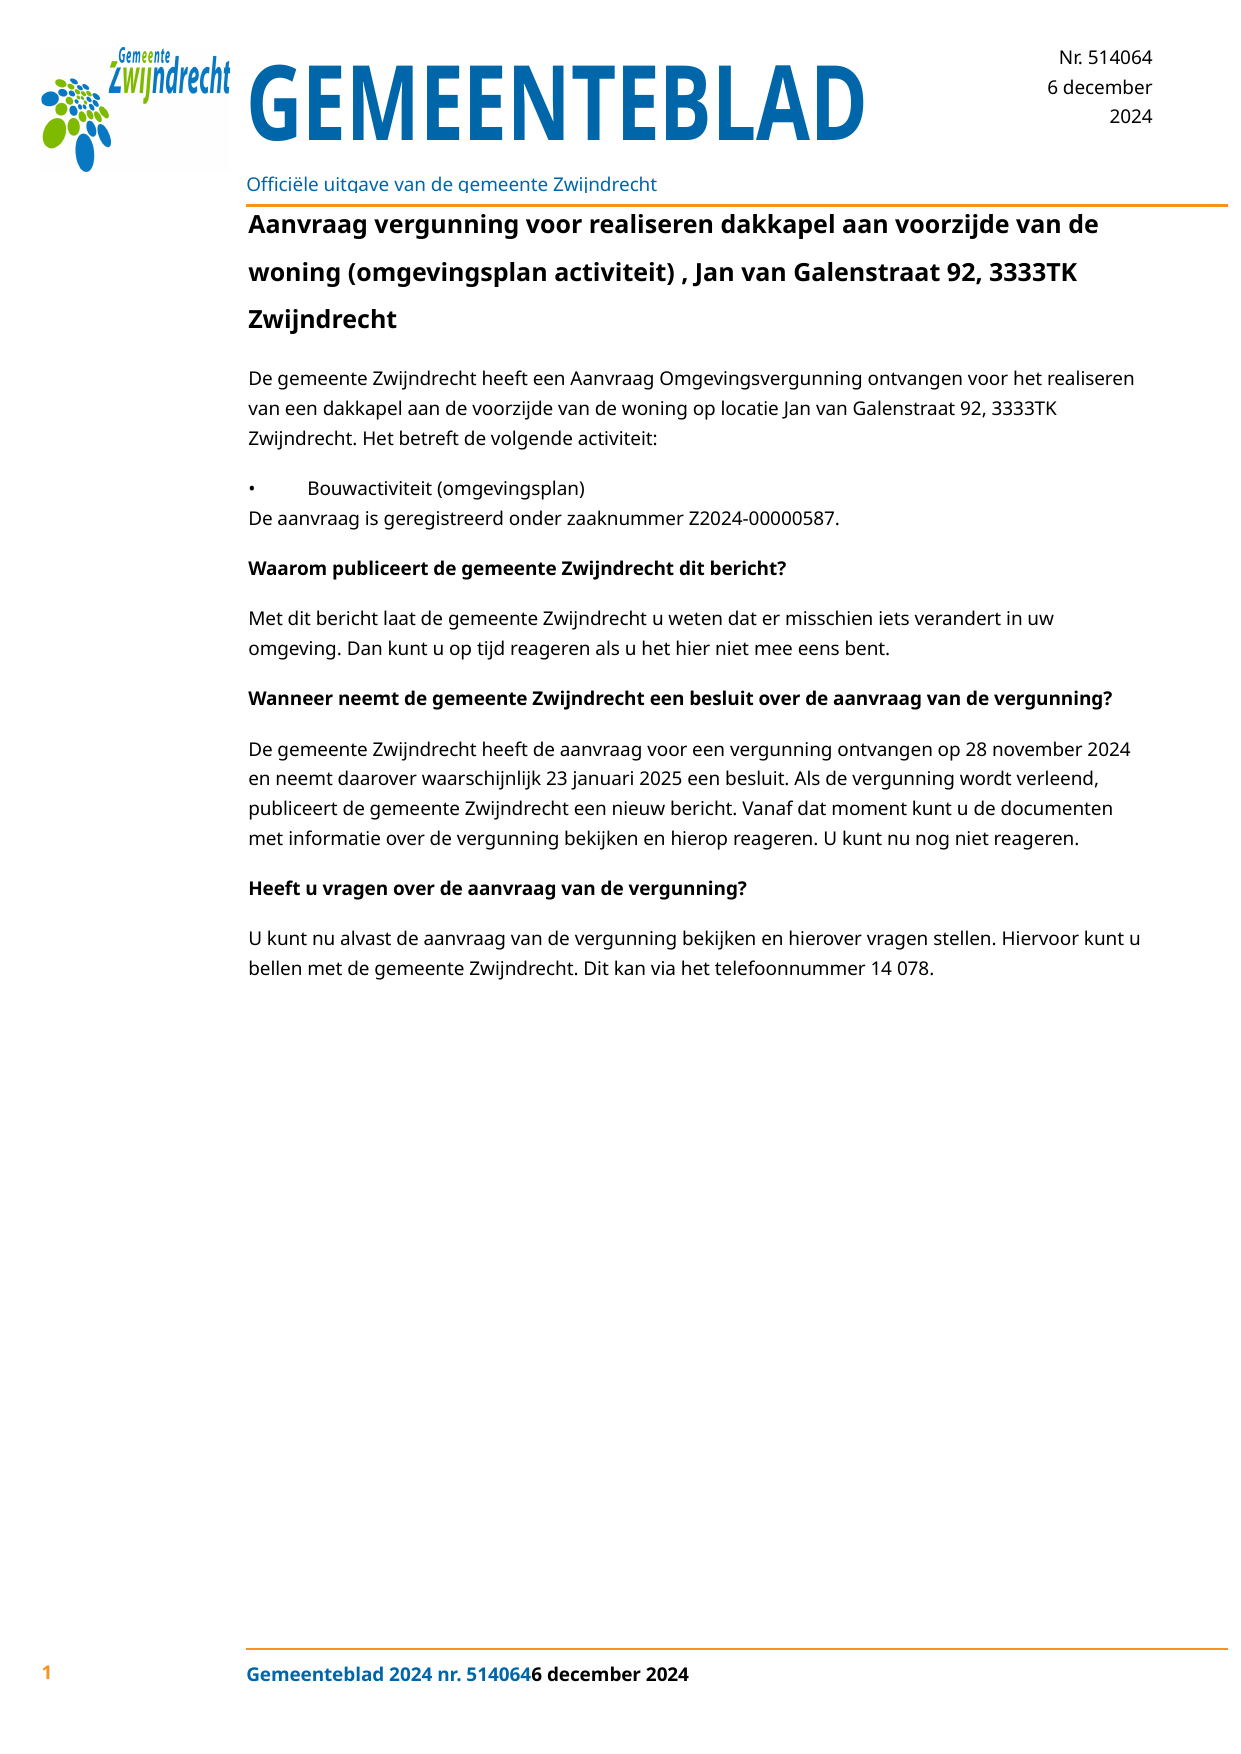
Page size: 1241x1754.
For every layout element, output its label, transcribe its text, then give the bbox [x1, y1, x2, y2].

text Aanvraag vergunning voor realiseren dakkapel aan voorzijde van de woning (omgevingsplan activiteit) , Jan van Galenstraat 92, 3333TK Zwijndrecht [248, 207, 1152, 336]
picture [41, 47, 231, 172]
text De gemeente Zwijndrecht heeft een Aanvraag Omgevingsvergunning ontvangen voor het realiseren van een dakkapel aan de voorzijde van de woning op locatie Jan van Galenstraat 92, 3333TK Zwijndrecht. Het betreft de volgende activiteit: [248, 366, 1152, 450]
text Heeft u vragen over de aanvraag van de vergunning? [248, 875, 1152, 901]
list Bouwactiviteit (omgevingsplan) [248, 475, 1152, 501]
text De gemeente Zwijndrecht heeft de aanvraag voor een vergunning ontvangen op 28 november 2024 en neemt daarover waarschijnlijk 23 januari 2025 een besluit. Als de vergunning wordt verleend, publiceert de gemeente Zwijndrecht een nieuw bericht. Vanaf dat moment kunt u de documenten met informatie over de vergunning bekijken en hierop reageren. U kunt nu nog niet reageren. [248, 736, 1152, 850]
text Met dit bericht laat de gemeente Zwijndrecht u weten dat er misschien iets verandert in uw omgeving. Dan kunt u op tijd reageren als u het hier niet mee eens bent. [248, 606, 1152, 661]
text U kunt nu alvast de aanvraag van de vergunning bekijken en hierover vragen stellen. Hiervoor kunt u bellen met de gemeente Zwijndrecht. Dit kan via het telefoonnummer 14 078. [248, 926, 1152, 981]
text De aanvraag is geregistreerd onder zaaknummer Z2024-00000587. [248, 505, 1152, 530]
text Wanneer neemt de gemeente Zwijndrecht een besluit over de aanvraag van de vergunning? [248, 686, 1152, 711]
text Waarom publiceert de gemeente Zwijndrecht dit bericht? [248, 555, 1152, 581]
